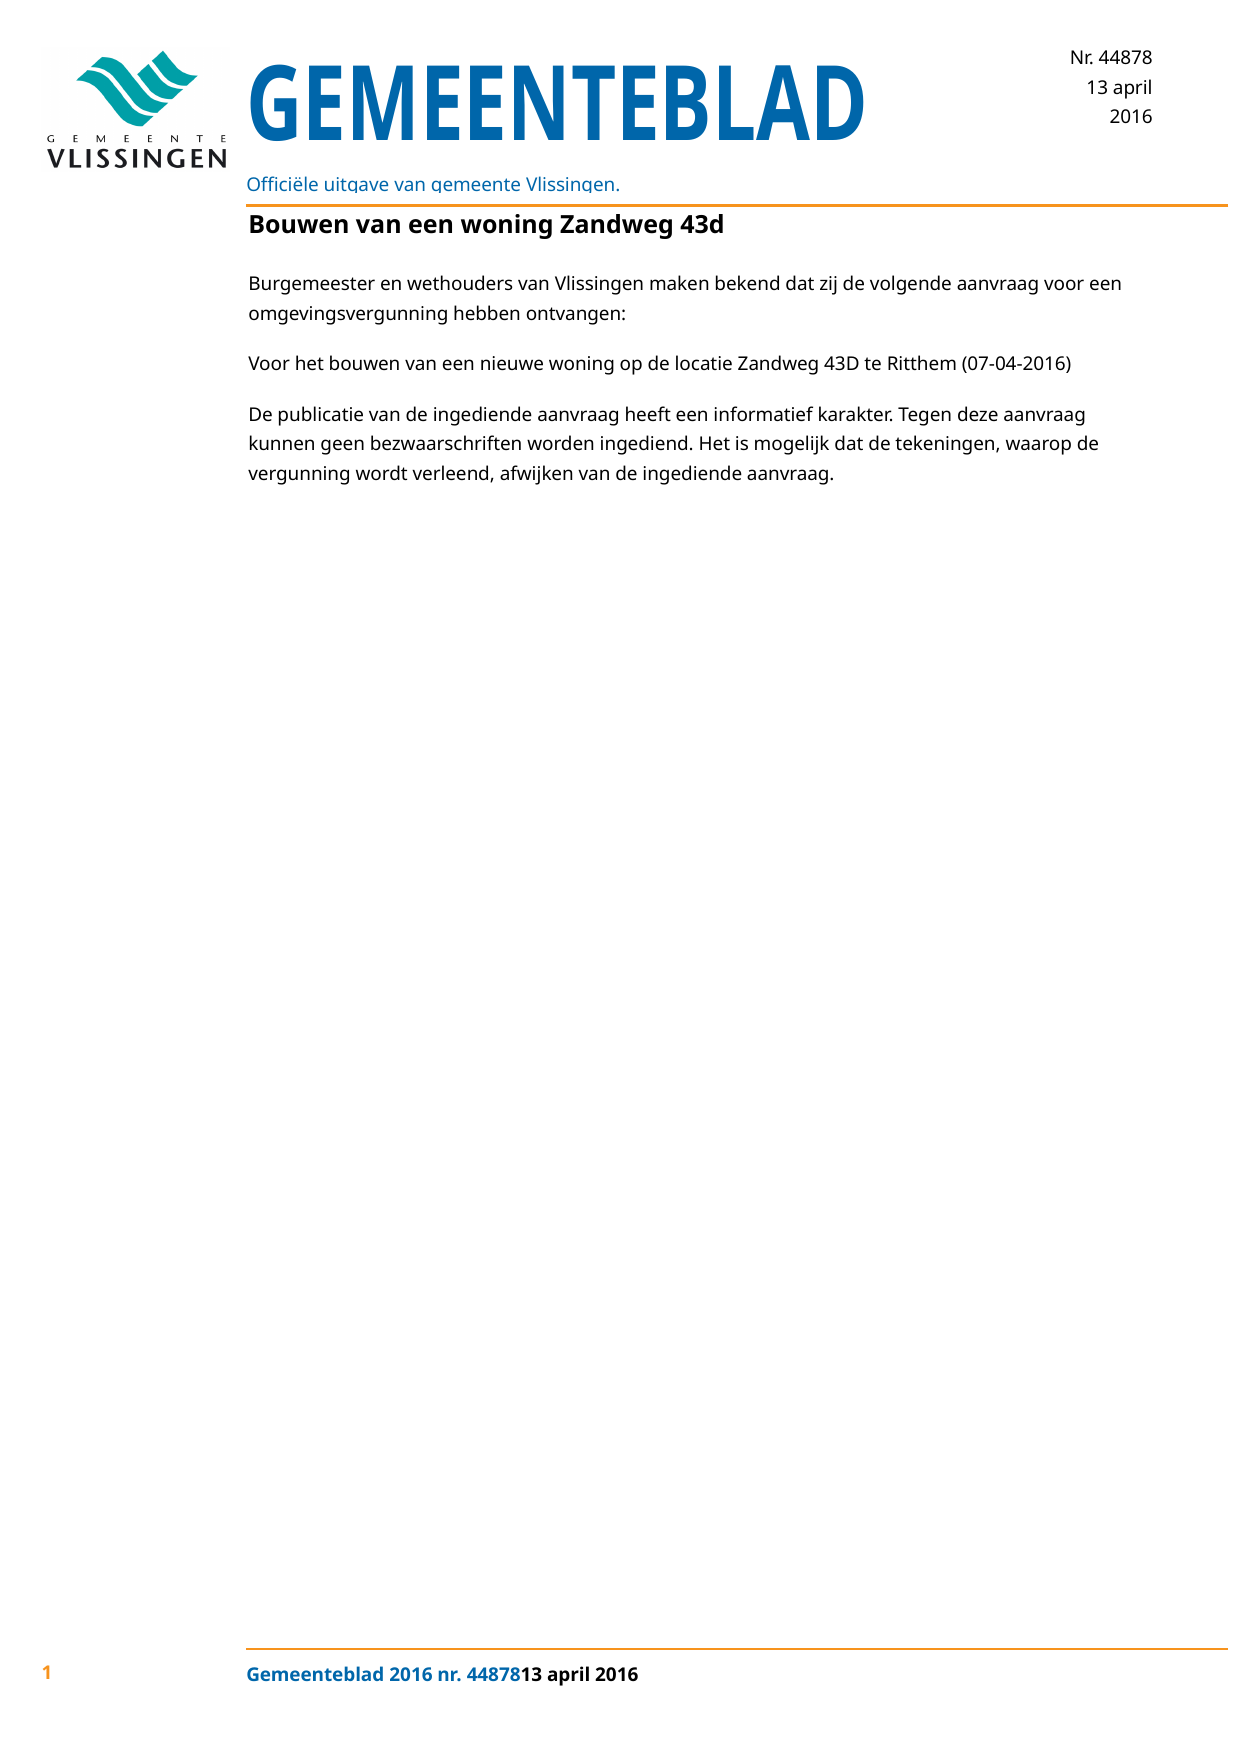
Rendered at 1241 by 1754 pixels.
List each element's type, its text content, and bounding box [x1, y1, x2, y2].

text Burgemeester en wethouders van Vlissingen maken bekend dat zij de volgende aanvraag voor een omgevingsvergunning hebben ontvangen: [248, 270, 1152, 326]
text De publicatie van de ingediende aanvraag heeft een informatief karakter. Tegen deze aanvraag kunnen geen bezwaarschriften worden ingediend. Het is mogelijk dat de tekeningen, waarop de vergunning wordt verleend, afwijken van de ingediende aanvraag. [248, 401, 1152, 486]
picture [41, 47, 231, 172]
text Voor het bouwen van een nieuwe woning op de locatie Zandweg 43D te Ritthem (07-04-2016) [248, 350, 1152, 376]
text Bouwen van een woning Zandweg 43d [248, 207, 1152, 241]
